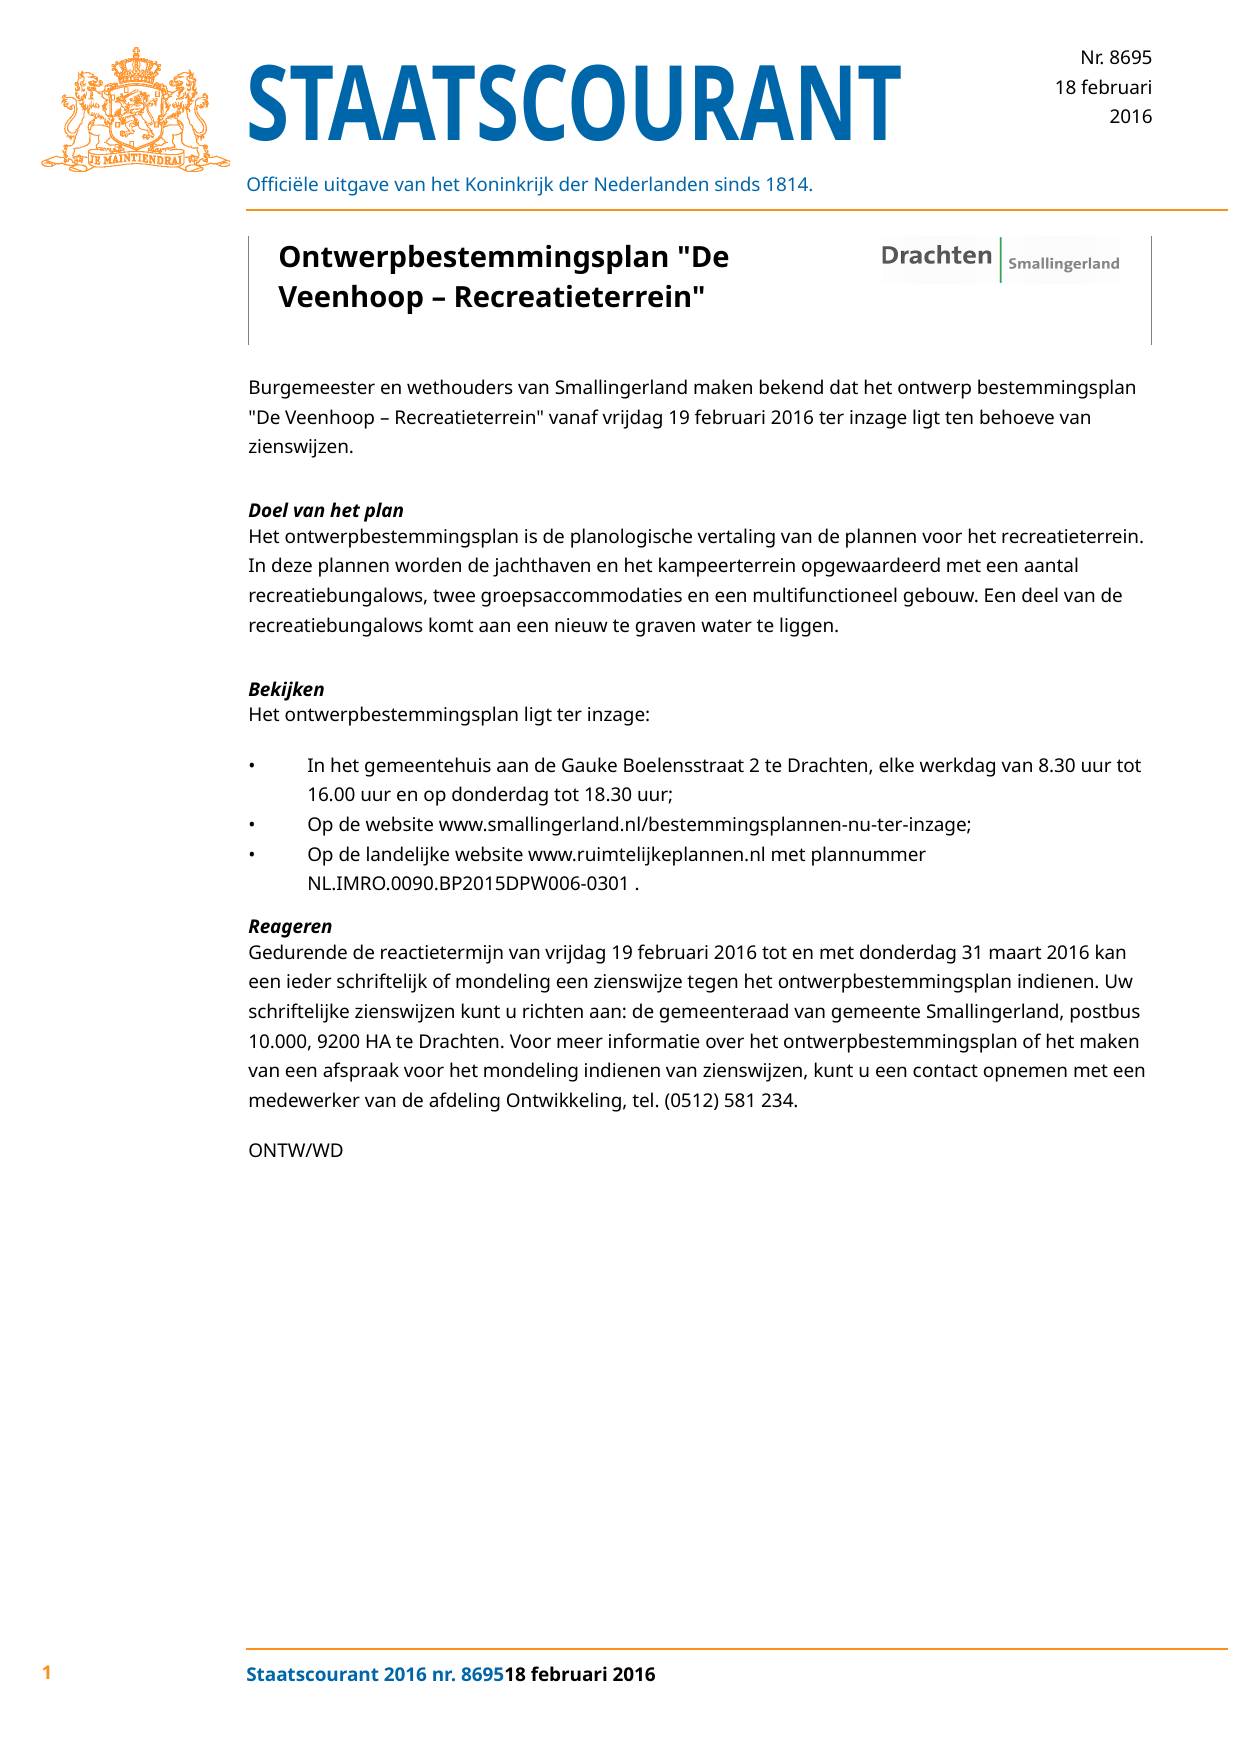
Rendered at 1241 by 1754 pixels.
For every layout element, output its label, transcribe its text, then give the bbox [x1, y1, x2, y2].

text ONTW/WD [248, 1137, 1152, 1163]
picture [41, 47, 231, 172]
text Het ontwerpbestemmingsplan is de planologische vertaling van de plannen voor het recreatieterrein. In deze plannen worden de jachthaven en het kampeerterrein opgewaardeerd met een aantal recreatiebungalows, twee groepsaccommodaties en een multifunctioneel gebouw. Een deel van de recreatiebungalows komt aan een nieuw te graven water te liggen. [248, 523, 1152, 638]
text Bekijken [248, 676, 1152, 702]
table_header [850, 236, 1151, 345]
picture [882, 236, 1119, 284]
text Gedurende de reactietermijn van vrijdag 19 februari 2016 tot en met donderdag 31 maart 2016 kan een ieder schriftelijk of mondeling een zienswijze tegen het ontwerpbestemmingsplan indienen. Uw schriftelijke zienswijzen kunt u richten aan: de gemeenteraad van gemeente Smallingerland, postbus 10.000, 9200 HA te Drachten. Voor meer informatie over het ontwerpbestemmingsplan of het maken van een afspraak voor het mondeling indienen van zienswijzen, kunt u een contact opnemen met een medewerker van de afdeling Ontwikkeling, tel. (0512) 581 234. [248, 939, 1152, 1113]
text Het ontwerpbestemmingsplan ligt ter inzage: [248, 702, 1152, 727]
list Op de website www.smallingerland.nl/bestemmingsplannen-nu-ter-inzage; [248, 811, 1152, 837]
text Burgemeester en wethouders van Smallingerland maken bekend dat het ontwerp bestemmingsplan "De Veenhoop – Recreatieterrein" vanaf vrijdag 19 februari 2016 ter inzage ligt ten behoeve van zienswijzen. [248, 374, 1152, 459]
list Op de landelijke website www.ruimtelijkeplannen.nl met plannummer NL.IMRO.0090.BP2015DPW006-0301 . [248, 841, 1152, 896]
text Reageren [248, 913, 1152, 939]
list In het gemeentehuis aan de Gauke Boelensstraat 2 te Drachten, elke werkdag van 8.30 uur tot 16.00 uur en op donderdag tot 18.30 uur; [248, 752, 1152, 807]
table_header Ontwerpbestemmingsplan "De Veenhoop – Recreatieterrein" [249, 236, 850, 345]
text Doel van het plan [248, 497, 1152, 523]
